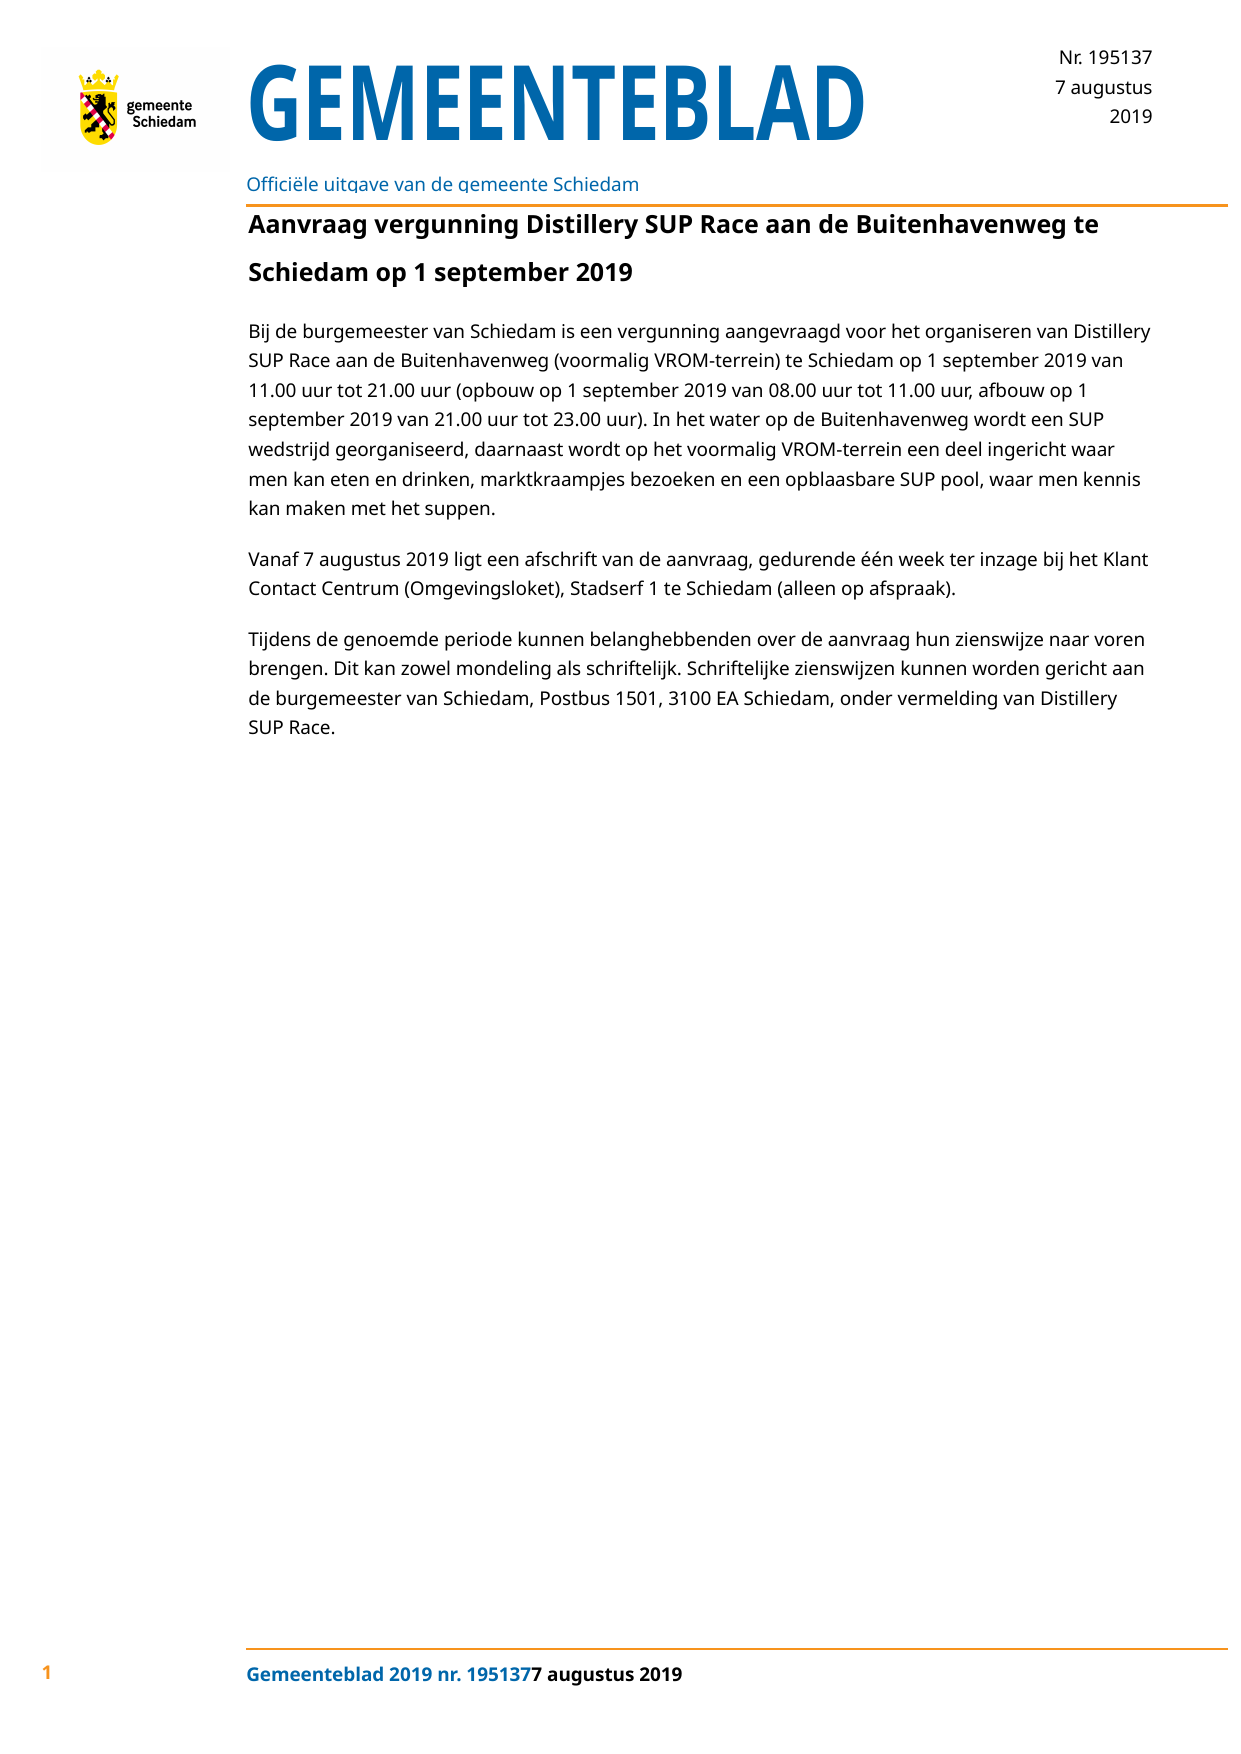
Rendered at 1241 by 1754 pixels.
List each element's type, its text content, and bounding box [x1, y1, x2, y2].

text Bij de burgemeester van Schiedam is een vergunning aangevraagd voor het organiseren van Distillery SUP Race aan de Buitenhavenweg (voormalig VROM-terrein) te Schiedam op 1 september 2019 van 11.00 uur tot 21.00 uur (opbouw op 1 september 2019 van 08.00 uur tot 11.00 uur, afbouw op 1 september 2019 van 21.00 uur tot 23.00 uur). In het water op de Buitenhavenweg wordt een SUP wedstrijd georganiseerd, daarnaast wordt op het voormalig VROM-terrein een deel ingericht waar men kan eten en drinken, marktkraampjes bezoeken en een opblaasbare SUP pool, waar men kennis kan maken met het suppen. [248, 318, 1152, 521]
picture [41, 47, 231, 172]
text Aanvraag vergunning Distillery SUP Race aan de Buitenhavenweg te Schiedam op 1 september 2019 [248, 207, 1152, 288]
text Tijdens de genoemde periode kunnen belanghebbenden over de aanvraag hun zienswijze naar voren brengen. Dit kan zowel mondeling als schriftelijk. Schriftelijke zienswijzen kunnen worden gericht aan de burgemeester van Schiedam, Postbus 1501, 3100 EA Schiedam, onder vermelding van Distillery SUP Race. [248, 626, 1152, 740]
text Vanaf 7 augustus 2019 ligt een afschrift van de aanvraag, gedurende één week ter inzage bij het Klant Contact Centrum (Omgevingsloket), Stadserf 1 te Schiedam (alleen op afspraak). [248, 546, 1152, 601]
